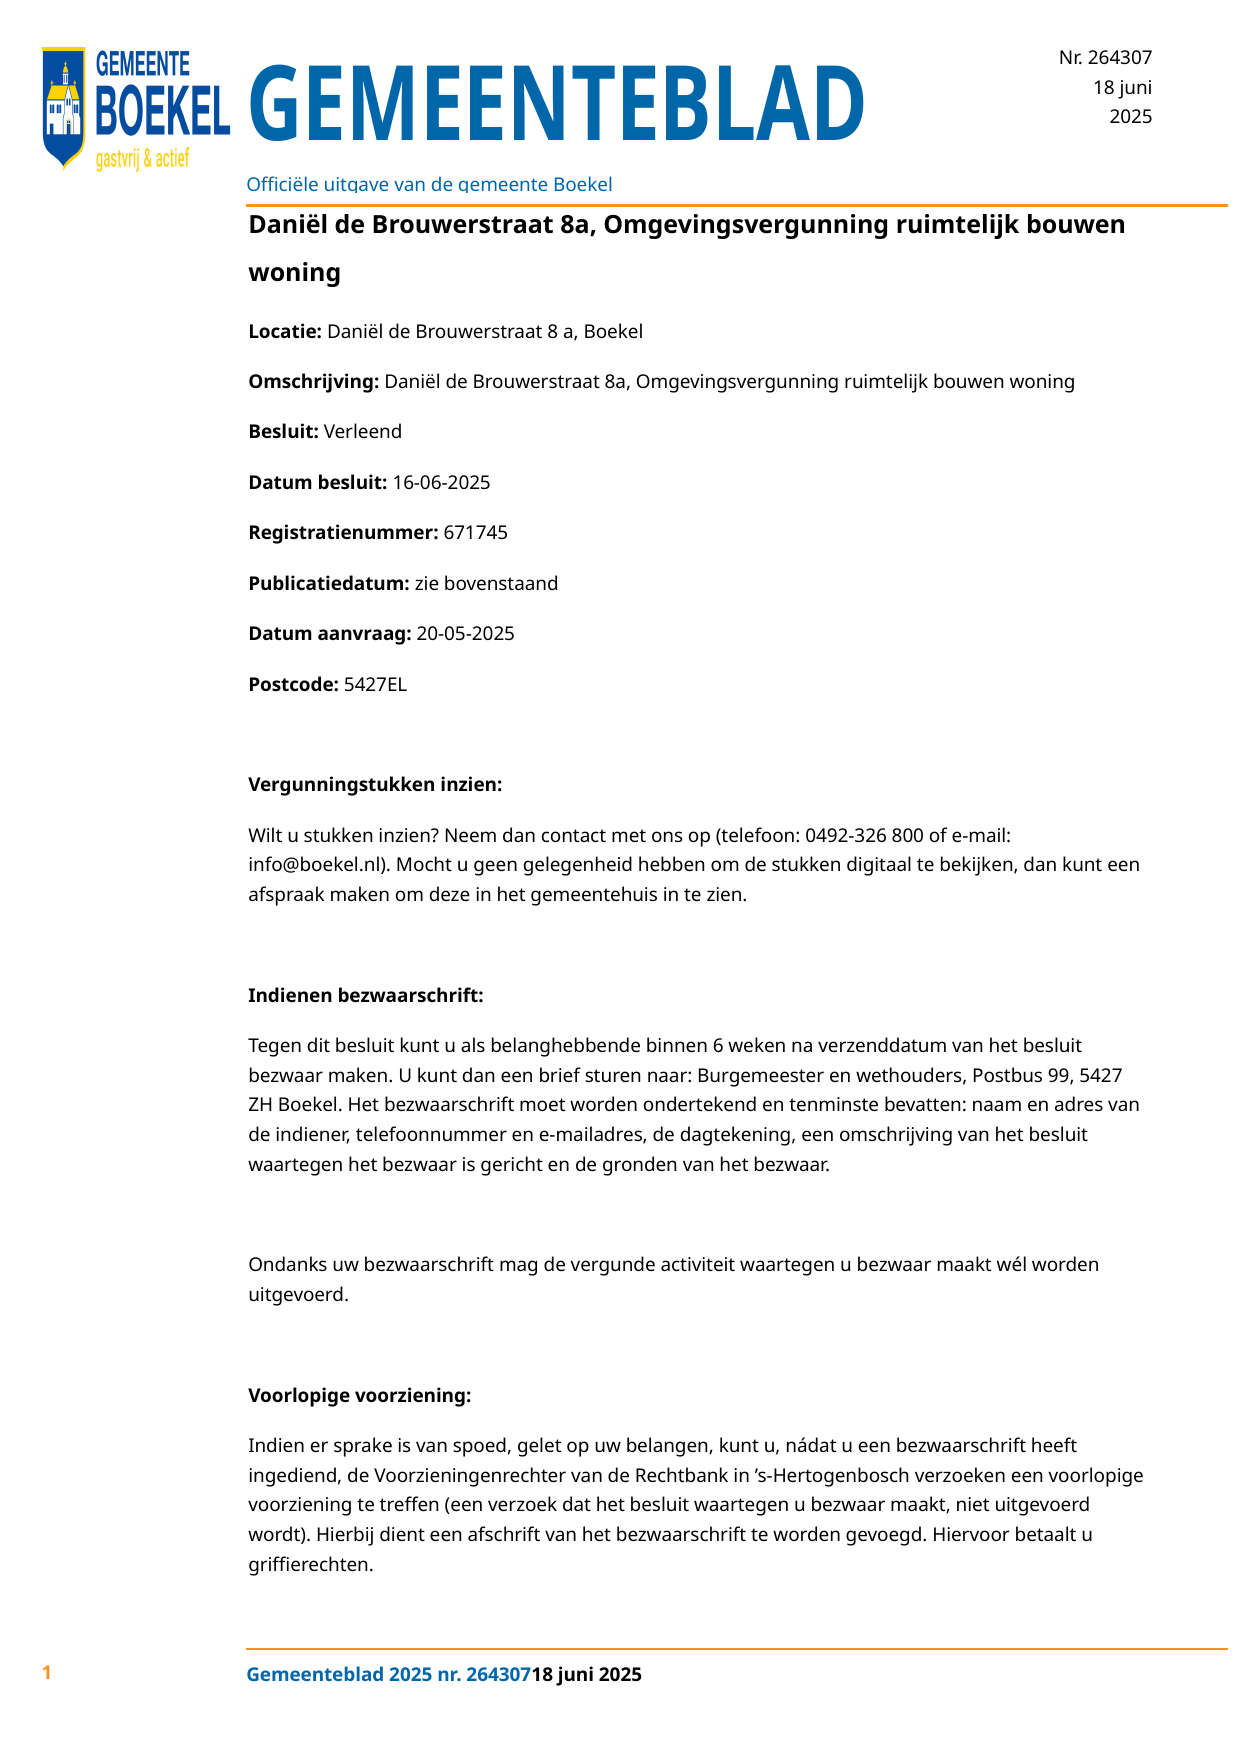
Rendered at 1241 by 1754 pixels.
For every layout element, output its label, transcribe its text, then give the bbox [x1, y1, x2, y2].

text Datum aanvraag: 20-05-2025 [248, 620, 1152, 646]
text Registratienummer: 671745 [248, 519, 1152, 545]
text Besluit: Verleend [248, 419, 1152, 444]
picture [41, 47, 231, 172]
text Tegen dit besluit kunt u als belanghebbende binnen 6 weken na verzenddatum van het besluit bezwaar maken. U kunt dan een brief sturen naar: Burgemeester en wethouders, Postbus 99, 5427 ZH Boekel. Het bezwaarschrift moet worden ondertekend en tenminste bevatten: naam en adres van de indiener, telefoonnummer en e-mailadres, de dagtekening, een omschrijving van het besluit waartegen het bezwaar is gericht en de gronden van het bezwaar. [248, 1032, 1152, 1177]
text Indien er sprake is van spoed, gelet op uw belangen, kunt u, nádat u een bezwaarschrift heeft ingediend, de Voorzieningenrechter van de Rechtbank in ’s-Hertogenbosch verzoeken een voorlopige voorziening te treffen (een verzoek dat het besluit waartegen u bezwaar maakt, niet uitgevoerd wordt). Hierbij dient een afschrift van het bezwaarschrift te worden gevoegd. Hiervoor betaalt u griffierechten. [248, 1432, 1152, 1577]
text Publicatiedatum: zie bovenstaand [248, 570, 1152, 596]
text Datum besluit: 16-06-2025 [248, 469, 1152, 495]
text Wilt u stukken inzien? Neem dan contact met ons op (telefoon: 0492-326 800 of e-mail: info@boekel.nl). Mocht u geen gelegenheid hebben om de stukken digitaal te bekijken, dan kunt een afspraak maken om deze in het gemeentehuis in te zien. [248, 822, 1152, 907]
text Omschrijving: Daniël de Brouwerstraat 8a, Omgevingsvergunning ruimtelijk bouwen woning [248, 368, 1152, 394]
text Indienen bezwaarschrift: [248, 982, 1152, 1008]
text Locatie: Daniël de Brouwerstraat 8 a, Boekel [248, 318, 1152, 344]
text Vergunningstukken inzien: [248, 772, 1152, 797]
text Postcode: 5427EL [248, 671, 1152, 697]
text Daniël de Brouwerstraat 8a, Omgevingsvergunning ruimtelijk bouwen woning [248, 207, 1152, 288]
text Ondanks uw bezwaarschrift mag de vergunde activiteit waartegen u bezwaar maakt wél worden uitgevoerd. [248, 1252, 1152, 1307]
text Voorlopige voorziening: [248, 1382, 1152, 1408]
